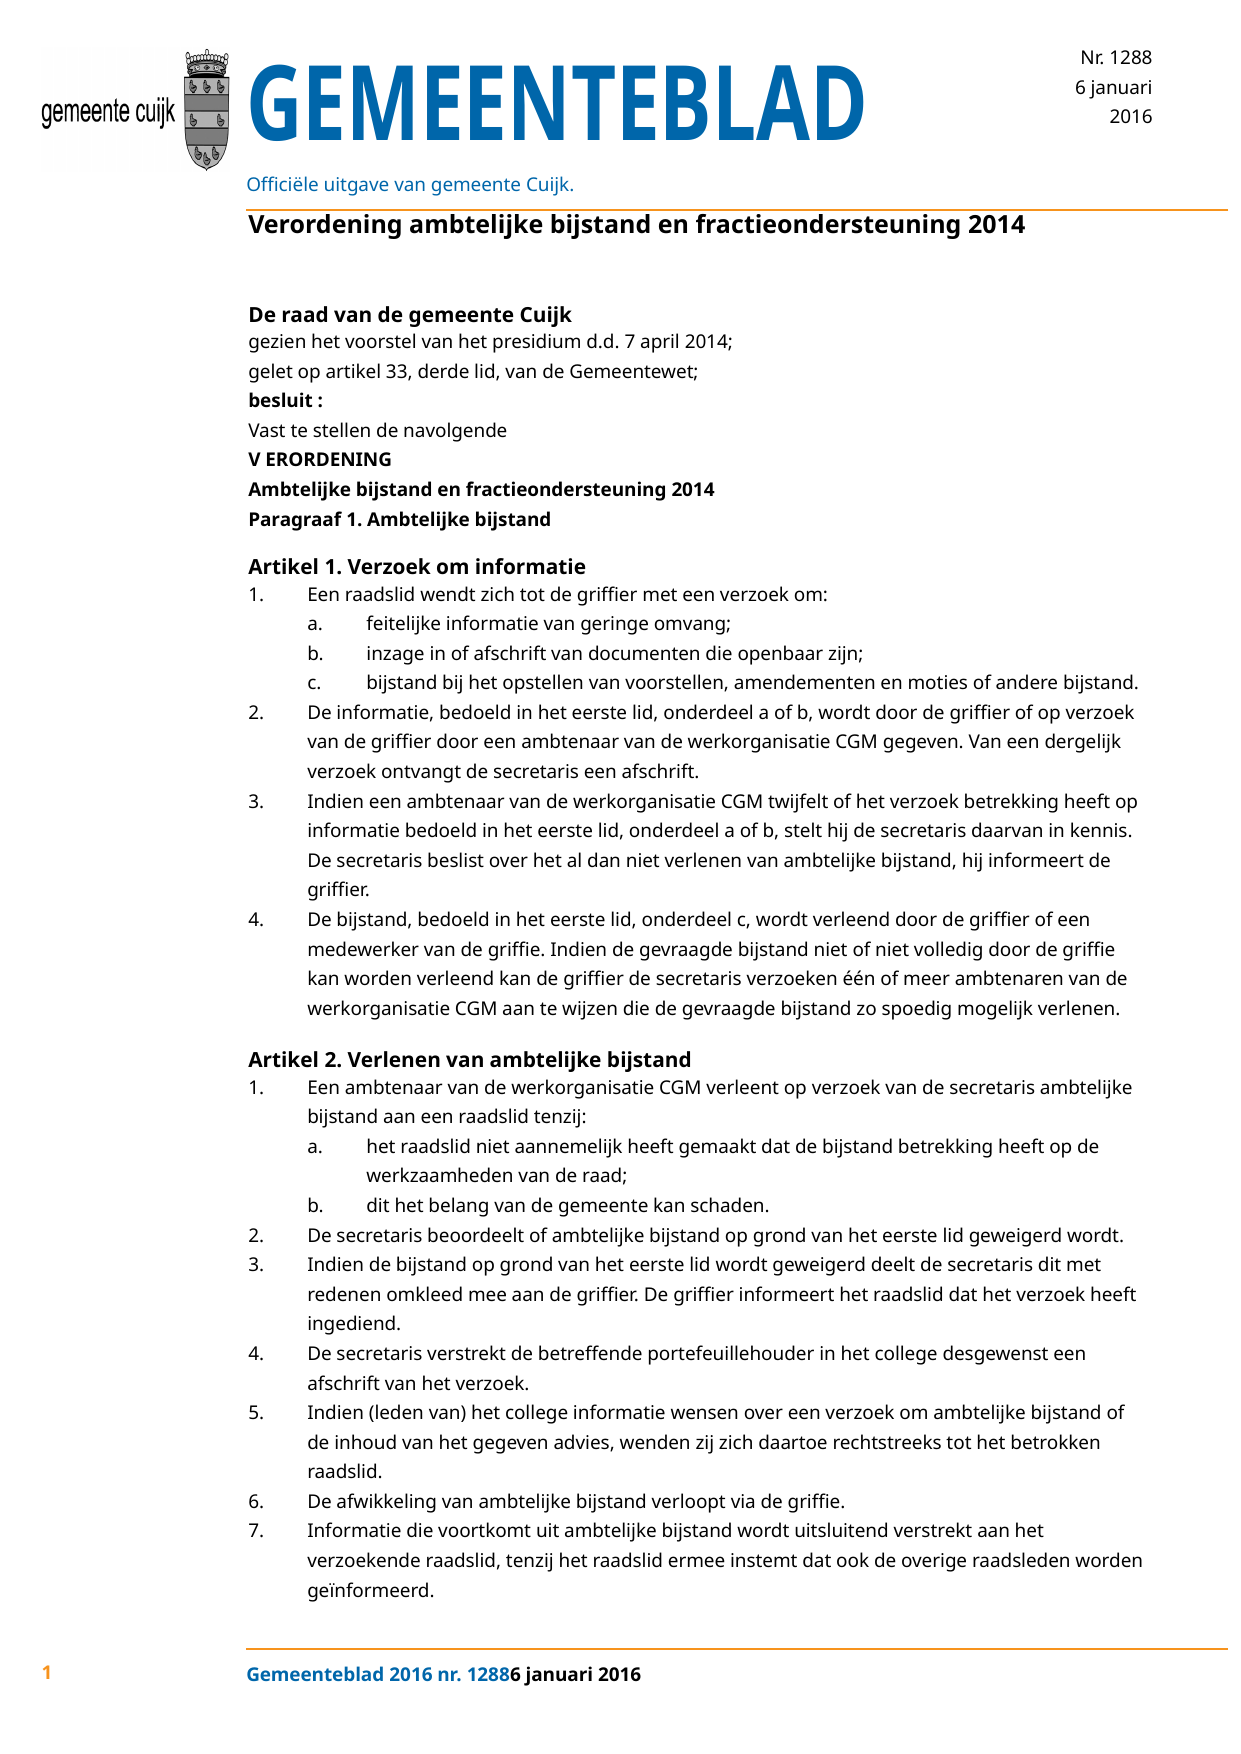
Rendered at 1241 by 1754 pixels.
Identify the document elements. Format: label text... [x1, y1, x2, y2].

text Paragraaf 1. Ambtelijke bijstand [248, 506, 1152, 532]
list De secretaris beoordeelt of ambtelijke bijstand op grond van het eerste lid geweigerd wordt. [248, 1222, 1152, 1247]
text De raad van de gemeente Cuijk [248, 300, 1152, 328]
text Vast te stellen de navolgende [248, 417, 1152, 443]
list Een ambtenaar van de werkorganisatie CGM verleent op verzoek van de secretaris ambtelijke bijstand aan een raadslid tenzij: [248, 1074, 1152, 1129]
text besluit : [248, 387, 1152, 413]
picture [41, 47, 231, 172]
list De secretaris verstrekt de betreffende portefeuillehouder in het college desgewenst een afschrift van het verzoek. [248, 1340, 1152, 1395]
list Indien de bijstand op grond van het eerste lid wordt geweigerd deelt de secretaris dit met redenen omkleed mee aan de griffier. De griffier informeert het raadslid dat het verzoek heeft ingediend. [248, 1251, 1152, 1336]
list feitelijke informatie van geringe omvang; [307, 610, 1152, 636]
text Verordening ambtelijke bijstand en fractieondersteuning 2014 [248, 211, 1152, 241]
list het raadslid niet aannemelijk heeft gemaakt dat de bijstand betrekking heeft op de werkzaamheden van de raad; [307, 1133, 1152, 1188]
list Indien een ambtenaar van de werkorganisatie CGM twijfelt of het verzoek betrekking heeft op informatie bedoeld in het eerste lid, onderdeel a of b, stelt hij de secretaris daarvan in kennis. De secretaris beslist over het al dan niet verlenen van ambtelijke bijstand, hij informeert de griffier. [248, 788, 1152, 902]
text Artikel 2. Verlenen van ambtelijke bijstand [248, 1045, 1152, 1074]
list De bijstand, bedoeld in het eerste lid, onderdeel c, wordt verleend door de griffier of een medewerker van de griffie. Indien de gevraagde bijstand niet of niet volledig door de griffie kan worden verleend kan de griffier de secretaris verzoeken één of meer ambtenaren van de werkorganisatie CGM aan te wijzen die de gevraagde bijstand zo spoedig mogelijk verlenen. [248, 906, 1152, 1021]
list dit het belang van de gemeente kan schaden. [307, 1192, 1152, 1218]
text gezien het voorstel van het presidium d.d. 7 april 2014; [248, 328, 1152, 354]
text Ambtelijke bijstand en fractieondersteuning 2014 [248, 476, 1152, 502]
list De informatie, bedoeld in het eerste lid, onderdeel a of b, wordt door de griffier of op verzoek van de griffier door een ambtenaar van de werkorganisatie CGM gegeven. Van een dergelijk verzoek ontvangt de secretaris een afschrift. [248, 699, 1152, 784]
text gelet op artikel 33, derde lid, van de Gemeentewet; [248, 358, 1152, 384]
list bijstand bij het opstellen van voorstellen, amendementen en moties of andere bijstand. [307, 669, 1152, 695]
text Artikel 1. Verzoek om informatie [248, 552, 1152, 581]
list Indien (leden van) het college informatie wensen over een verzoek om ambtelijke bijstand of de inhoud van het gegeven advies, wenden zij zich daartoe rechtstreeks tot het betrokken raadslid. [248, 1399, 1152, 1484]
list Informatie die voortkomt uit ambtelijke bijstand wordt uitsluitend verstrekt aan het verzoekende raadslid, tenzij het raadslid ermee instemt dat ook de overige raadsleden worden geïnformeerd. [248, 1518, 1152, 1602]
list inzage in of afschrift van documenten die openbaar zijn; [307, 640, 1152, 666]
list De afwikkeling van ambtelijke bijstand verloopt via de griffie. [248, 1488, 1152, 1514]
list Een raadslid wendt zich tot de griffier met een verzoek om: [248, 581, 1152, 607]
text V ERORDENING [248, 447, 1152, 472]
